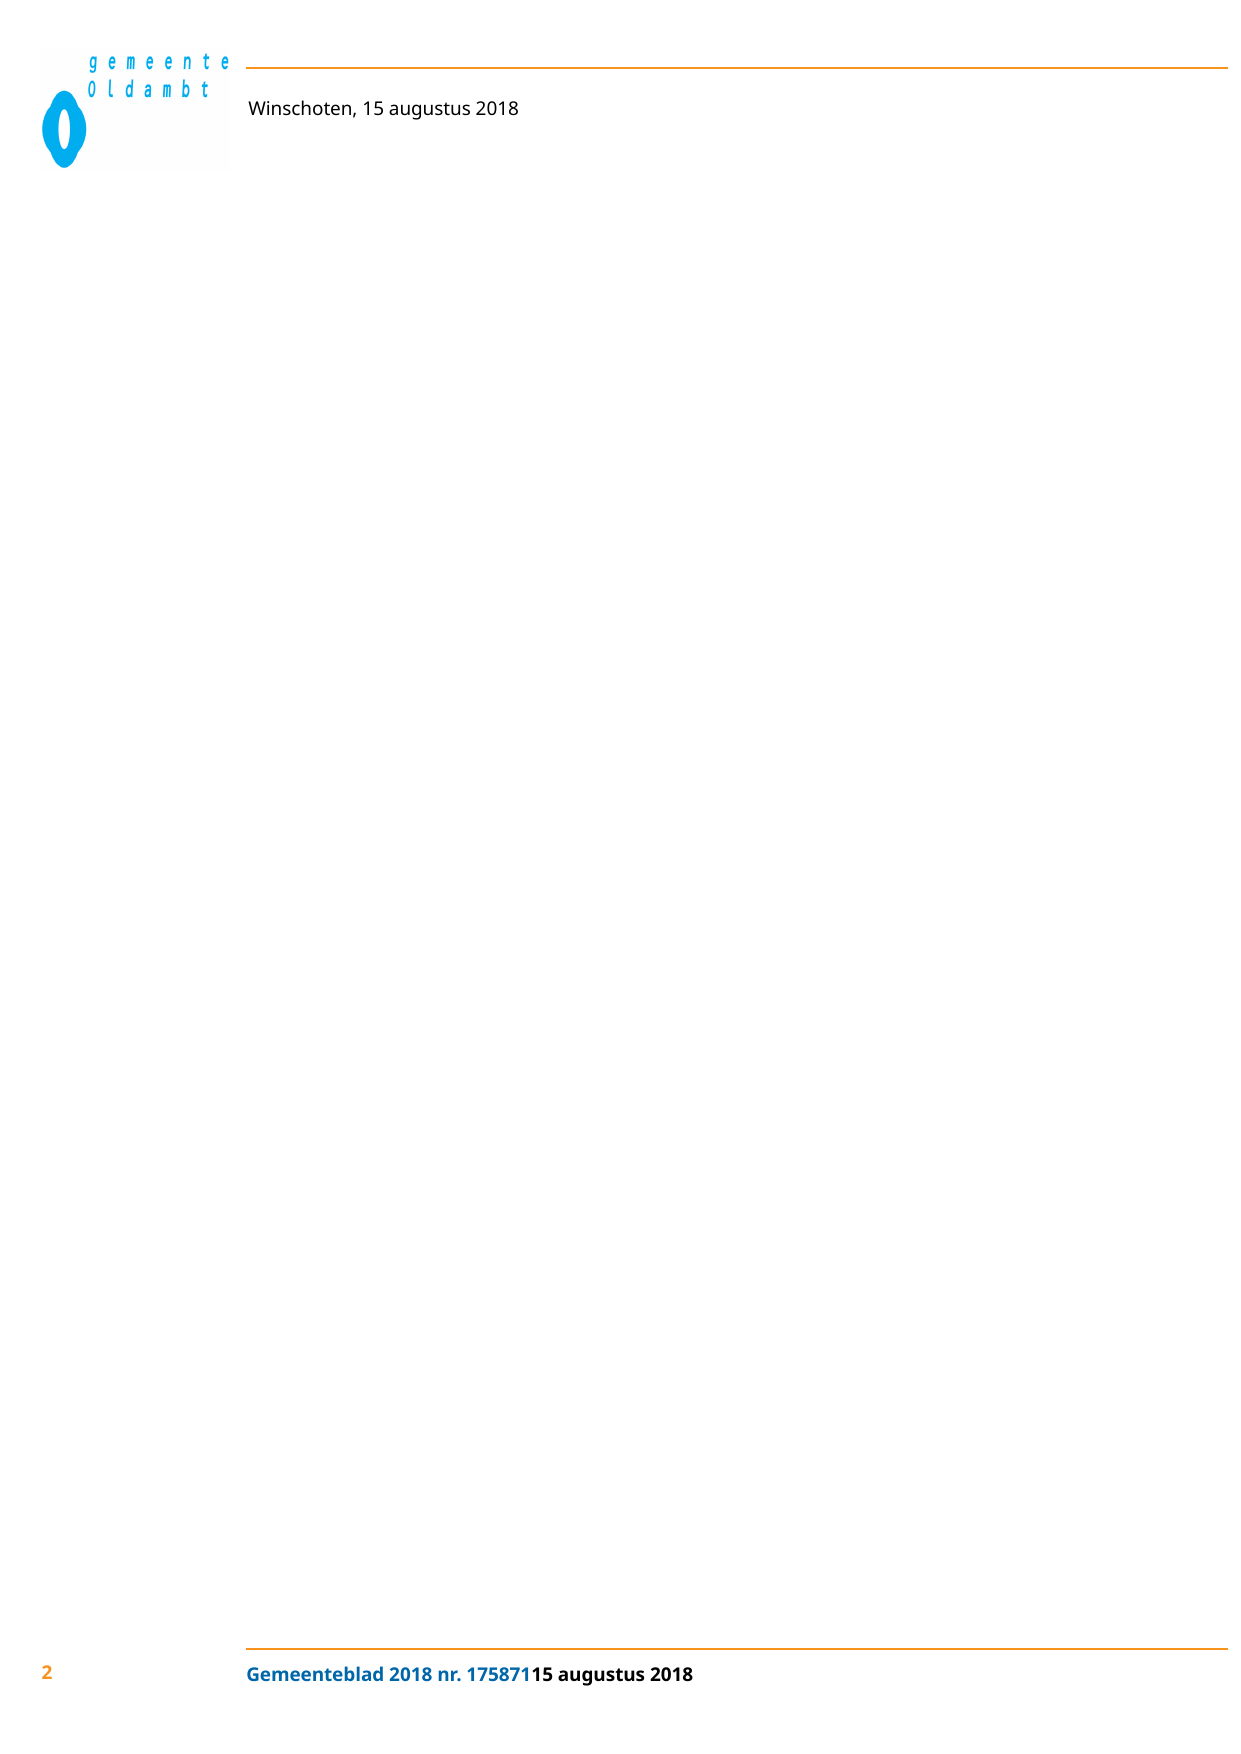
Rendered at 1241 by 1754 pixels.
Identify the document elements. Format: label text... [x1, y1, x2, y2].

text Winschoten, 15 augustus 2018 [248, 95, 1152, 121]
picture [41, 47, 231, 172]
